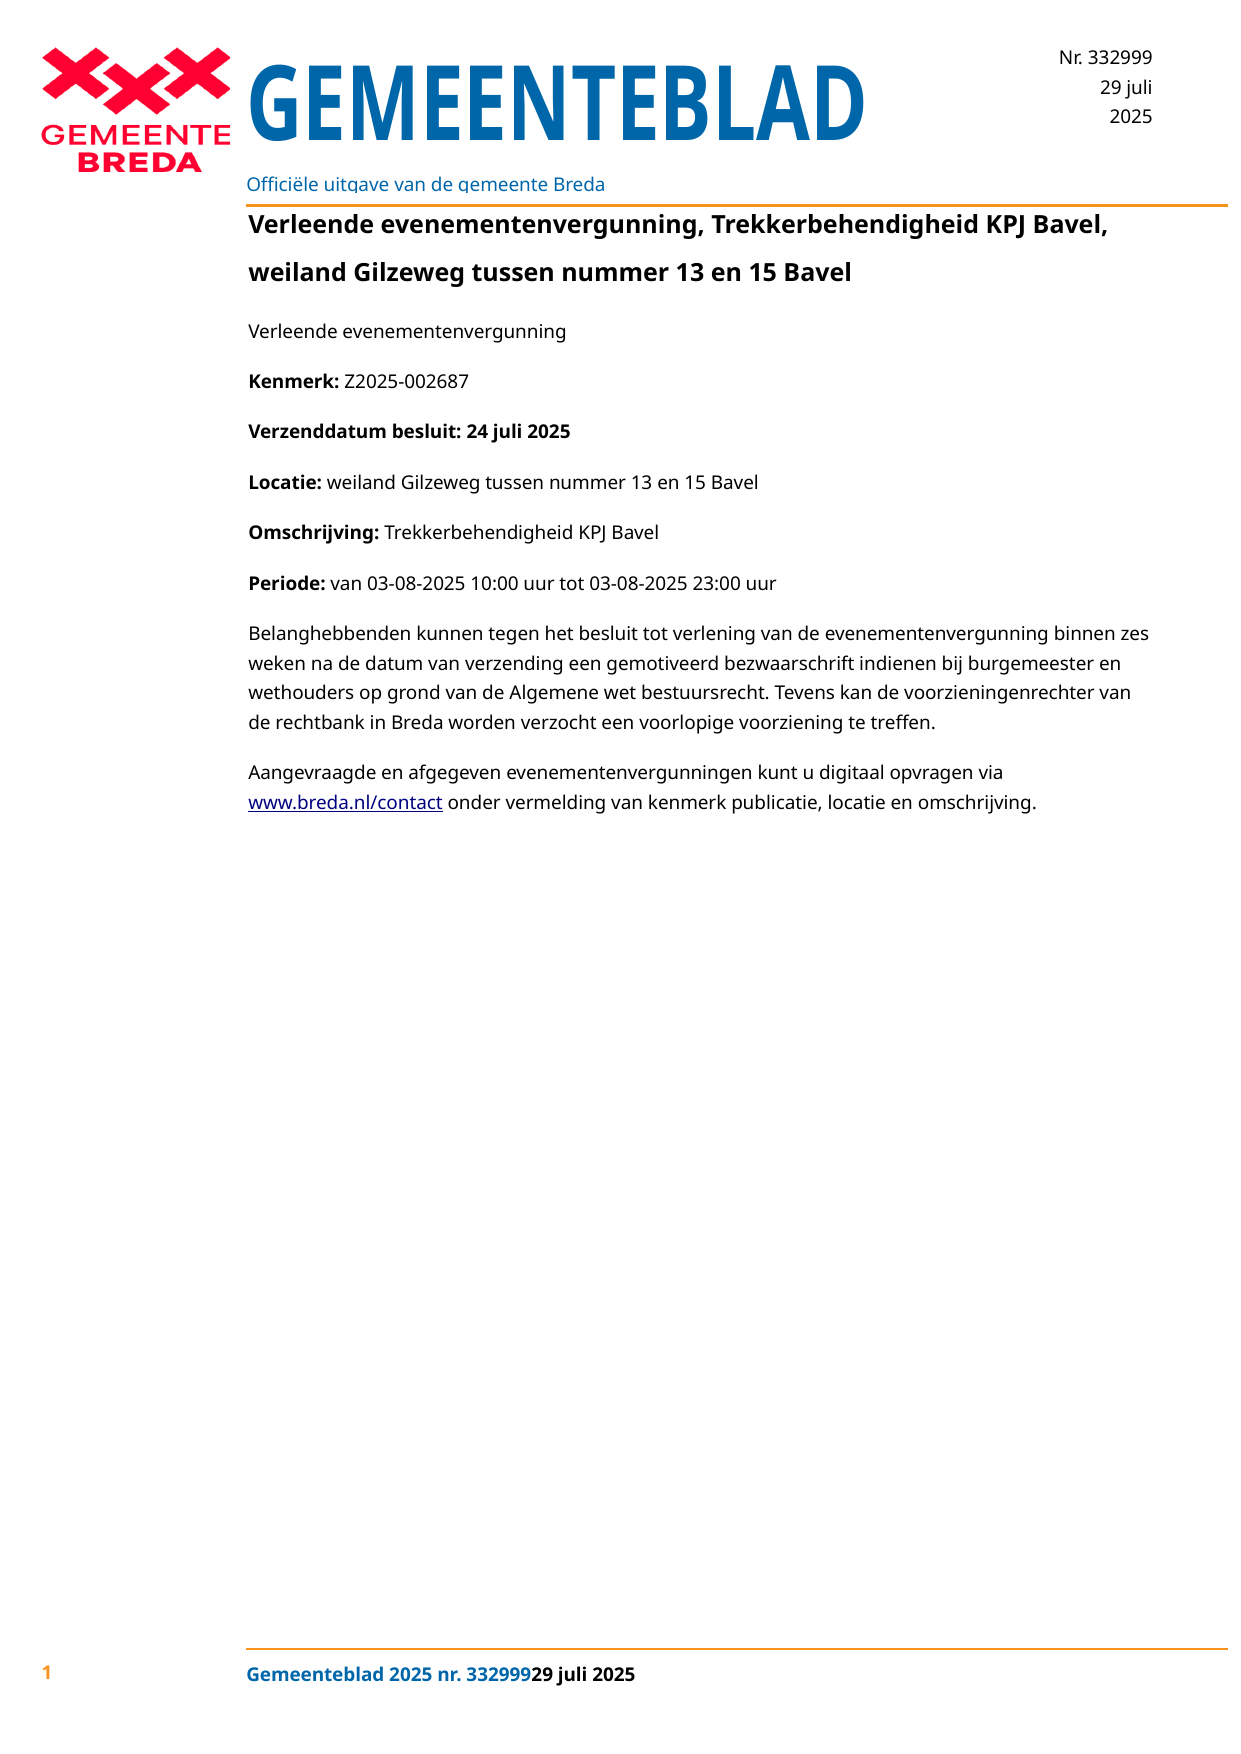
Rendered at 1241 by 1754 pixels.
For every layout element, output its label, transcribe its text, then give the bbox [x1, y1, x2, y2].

text Belanghebbenden kunnen tegen het besluit tot verlening van de evenementenvergunning binnen zes weken na de datum van verzending een gemotiveerd bezwaarschrift indienen bij burgemeester en wethouders op grond van de Algemene wet bestuursrecht. Tevens kan de voorzieningenrechter van de rechtbank in Breda worden verzocht een voorlopige voorziening te treffen. [248, 620, 1152, 735]
text Aangevraagde en afgegeven evenementenvergunningen kunt u digitaal opvragen via www.breda.nl/contact onder vermelding van kenmerk publicatie, locatie en omschrijving. [248, 759, 1152, 815]
text Omschrijving: Trekkerbehendigheid KPJ Bavel [248, 519, 1152, 545]
text Periode: van 03-08-2025 10:00 uur tot 03-08-2025 23:00 uur [248, 570, 1152, 596]
text Verleende evenementenvergunning [248, 318, 1152, 344]
text Verzenddatum besluit: 24 juli 2025 [248, 419, 1152, 444]
text Verleende evenementenvergunning, Trekkerbehendigheid KPJ Bavel, weiland Gilzeweg tussen nummer 13 en 15 Bavel [248, 207, 1152, 288]
text Kenmerk: Z2025-002687 [248, 368, 1152, 394]
picture [41, 47, 231, 172]
text Locatie: weiland Gilzeweg tussen nummer 13 en 15 Bavel [248, 469, 1152, 495]
